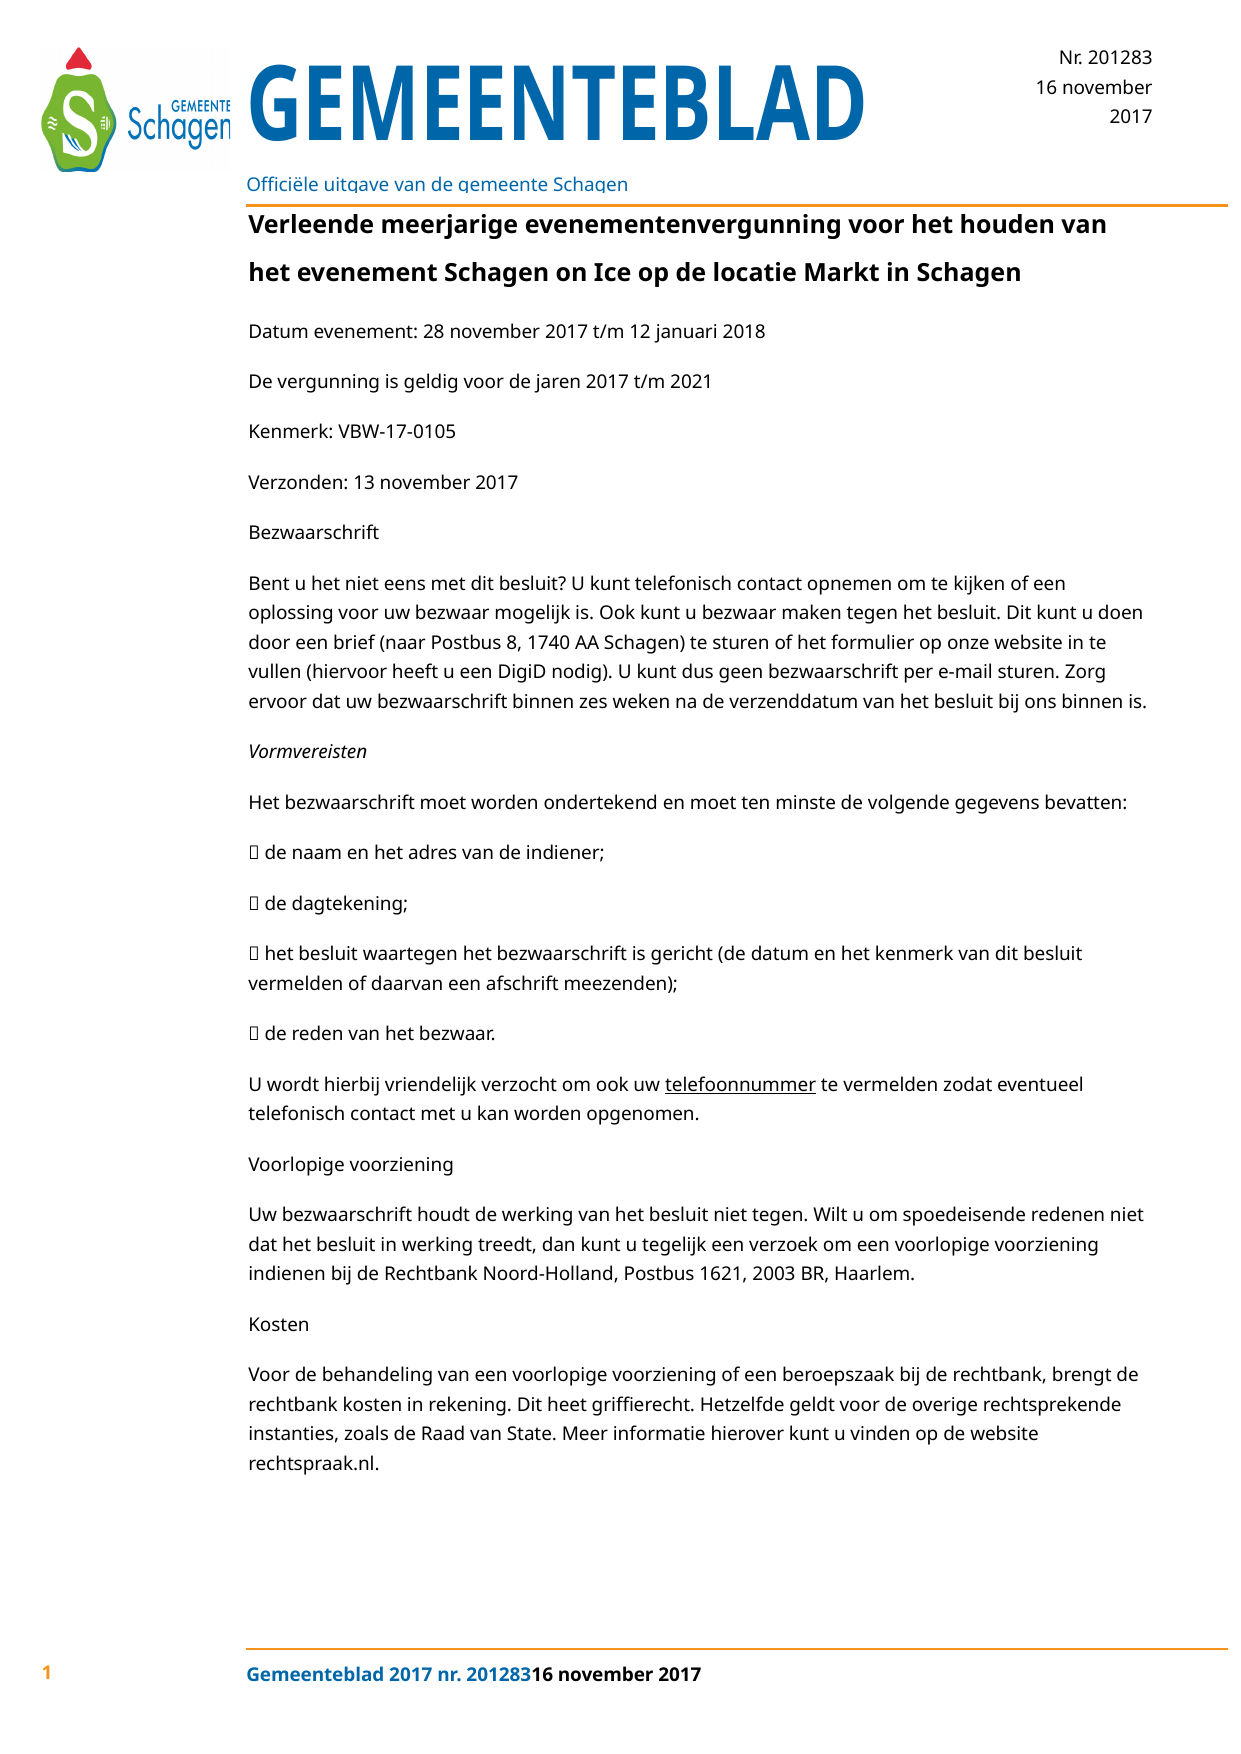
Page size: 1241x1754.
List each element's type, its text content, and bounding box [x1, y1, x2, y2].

text Verleende meerjarige evenementenvergunning voor het houden van het evenement Schagen on Ice op de locatie Markt in Schagen [248, 207, 1152, 288]
text Uw bezwaarschrift houdt de werking van het besluit niet tegen. Wilt u om spoedeisende redenen niet dat het besluit in werking treedt, dan kunt u tegelijk een verzoek om een voorlopige voorziening indienen bij de Rechtbank Noord-Holland, Postbus 1621, 2003 BR, Haarlem. [248, 1201, 1152, 1286]
text  het besluit waartegen het bezwaarschrift is gericht (de datum en het kenmerk van dit besluit vermelden of daarvan een afschrift meezenden); [248, 940, 1152, 996]
text U wordt hierbij vriendelijk verzocht om ook uw telefoonnummer te vermelden zodat eventueel telefonisch contact met u kan worden opgenomen. [248, 1071, 1152, 1126]
text  de naam en het adres van de indiener; [248, 839, 1152, 865]
text Bezwaarschrift [248, 519, 1152, 545]
text Verzonden: 13 november 2017 [248, 469, 1152, 495]
text Voorlopige voorziening [248, 1151, 1152, 1177]
text Voor de behandeling van een voorlopige voorziening of een beroepszaak bij de rechtbank, brengt de rechtbank kosten in rekening. Dit heet griffierecht. Hetzelfde geldt voor de overige rechtsprekende instanties, zoals de Raad van State. Meer informatie hierover kunt u vinden op de website rechtspraak.nl. [248, 1361, 1152, 1476]
text  de reden van het bezwaar. [248, 1020, 1152, 1046]
text Bent u het niet eens met dit besluit? U kunt telefonisch contact opnemen om te kijken of een oplossing voor uw bezwaar mogelijk is. Ook kunt u bezwaar maken tegen het besluit. Dit kunt u doen door een brief (naar Postbus 8, 1740 AA Schagen) te sturen of het formulier op onze website in te vullen (hiervoor heeft u een DigiD nodig). U kunt dus geen bezwaarschrift per e-mail sturen. Zorg ervoor dat uw bezwaarschrift binnen zes weken na de verzenddatum van het besluit bij ons binnen is. [248, 570, 1152, 714]
text  de dagtekening; [248, 890, 1152, 916]
text Kenmerk: VBW-17-0105 [248, 419, 1152, 444]
text Het bezwaarschrift moet worden ondertekend en moet ten minste de volgende gegevens bevatten: [248, 789, 1152, 815]
text Vormvereisten [248, 739, 1152, 764]
picture [41, 47, 231, 172]
text De vergunning is geldig voor de jaren 2017 t/m 2021 [248, 368, 1152, 394]
text Kosten [248, 1311, 1152, 1337]
text Datum evenement: 28 november 2017 t/m 12 januari 2018 [248, 318, 1152, 344]
